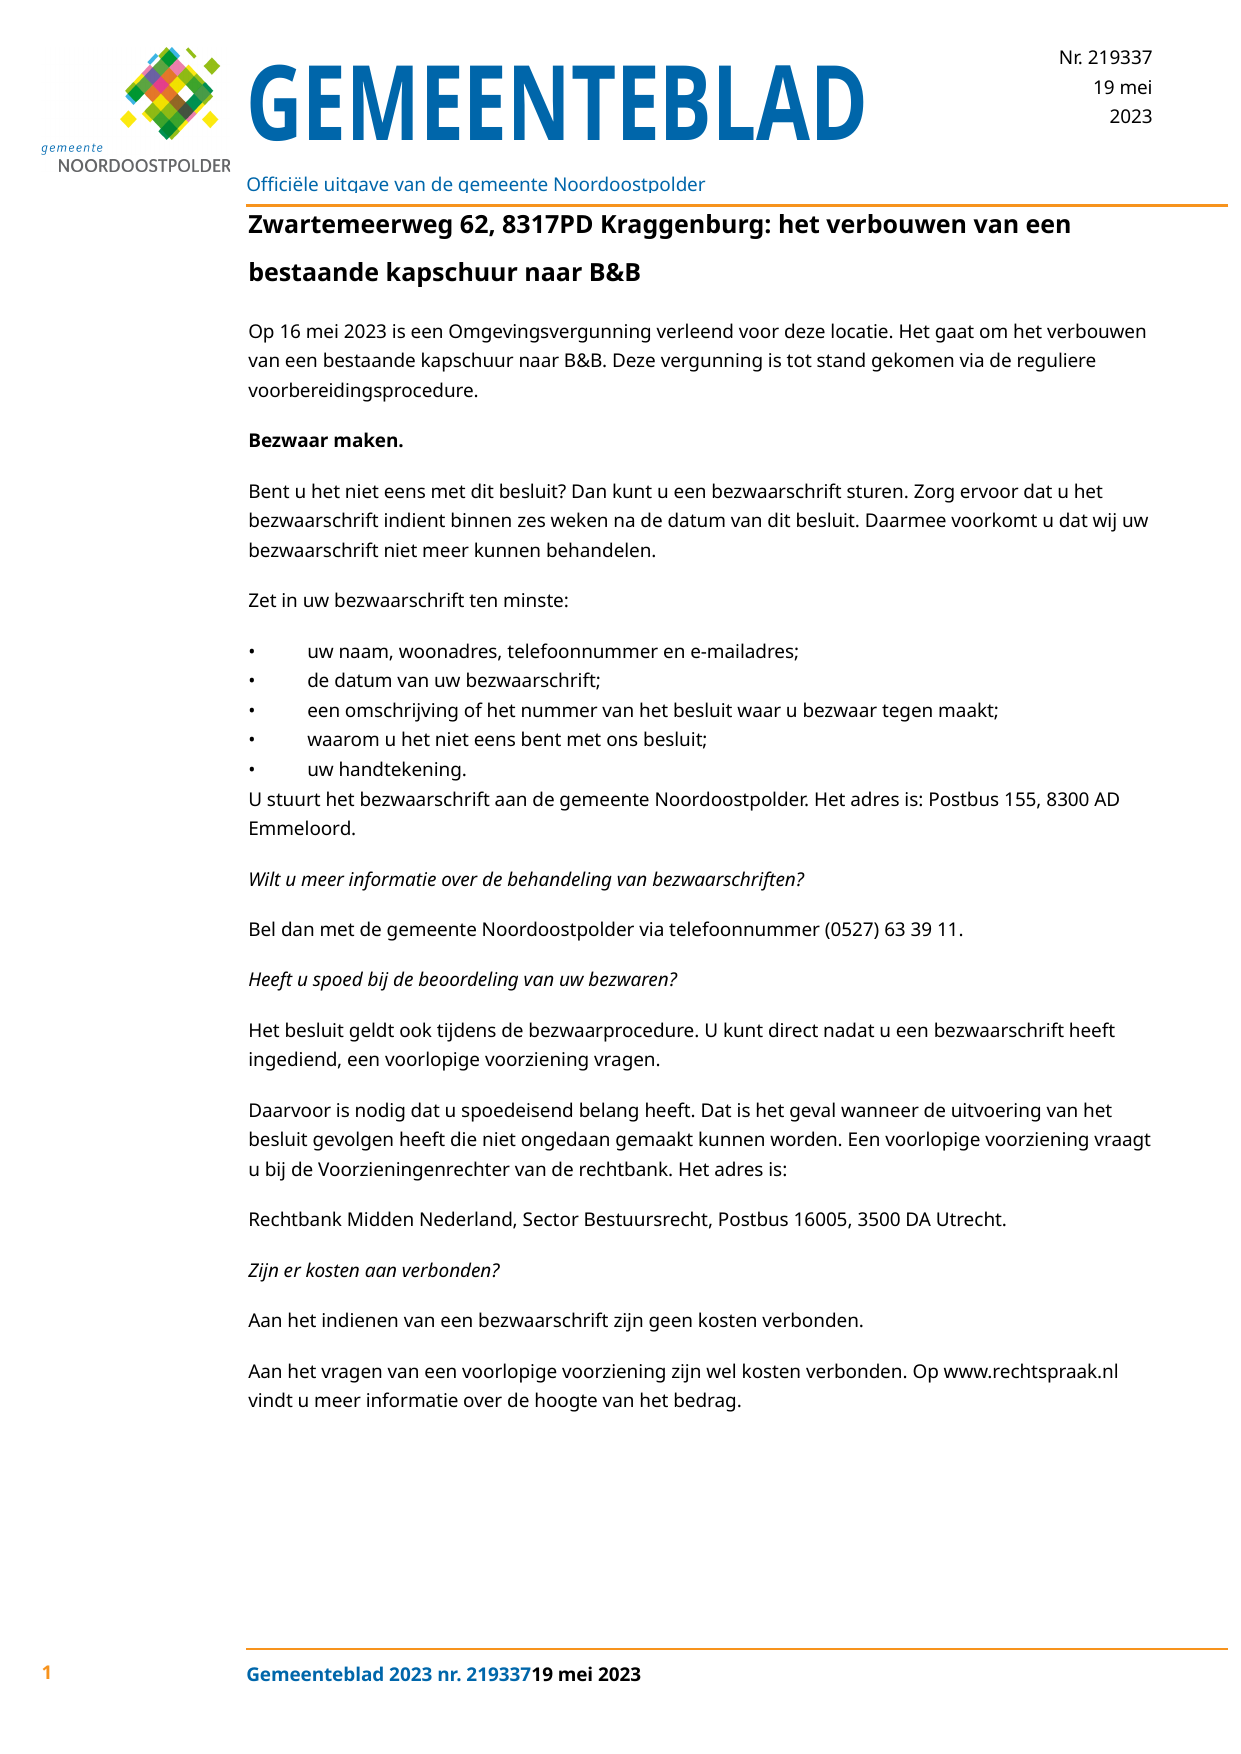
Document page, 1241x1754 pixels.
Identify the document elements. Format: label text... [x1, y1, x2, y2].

text Zwartemeerweg 62, 8317PD Kraggenburg: het verbouwen van een bestaande kapschuur naar B&B [248, 207, 1152, 288]
text Heeft u spoed bij de beoordeling van uw bezwaren? [248, 967, 1152, 992]
text Het besluit geldt ook tijdens de bezwaarprocedure. U kunt direct nadat u een bezwaarschrift heeft ingediend, een voorlopige voorziening vragen. [248, 1017, 1152, 1072]
text Zet in uw bezwaarschrift ten minste: [248, 587, 1152, 613]
list de datum van uw bezwaarschrift; [248, 667, 1152, 693]
text Bezwaar maken. [248, 427, 1152, 453]
list waarom u het niet eens bent met ons besluit; [248, 727, 1152, 752]
picture [41, 47, 231, 172]
text Bent u het niet eens met dit besluit? Dan kunt u een bezwaarschrift sturen. Zorg ervoor dat u het bezwaarschrift indient binnen zes weken na de datum van dit besluit. Daarmee voorkomt u dat wij uw bezwaarschrift niet meer kunnen behandelen. [248, 478, 1152, 563]
list uw naam, woonadres, telefoonnummer en e-mailadres; [248, 638, 1152, 664]
text Aan het vragen van een voorlopige voorziening zijn wel kosten verbonden. Op www.rechtspraak.nl vindt u meer informatie over de hoogte van het bedrag. [248, 1358, 1152, 1413]
list een omschrijving of het nummer van het besluit waar u bezwaar tegen maakt; [248, 697, 1152, 723]
text Zijn er kosten aan verbonden? [248, 1257, 1152, 1283]
text Rechtbank Midden Nederland, Sector Bestuursrecht, Postbus 16005, 3500 DA Utrecht. [248, 1207, 1152, 1232]
text Op 16 mei 2023 is een Omgevingsvergunning verleend voor deze locatie. Het gaat om het verbouwen van een bestaande kapschuur naar B&B. Deze vergunning is tot stand gekomen via de reguliere voorbereidingsprocedure. [248, 318, 1152, 403]
text Wilt u meer informatie over de behandeling van bezwaarschriften? [248, 866, 1152, 892]
text U stuurt het bezwaarschrift aan de gemeente Noordoostpolder. Het adres is: Postbus 155, 8300 AD Emmeloord. [248, 786, 1152, 841]
list uw handtekening. [248, 756, 1152, 782]
text Aan het indienen van een bezwaarschrift zijn geen kosten verbonden. [248, 1307, 1152, 1333]
text Bel dan met de gemeente Noordoostpolder via telefoonnummer (0527) 63 39 11. [248, 916, 1152, 942]
text Daarvoor is nodig dat u spoedeisend belang heeft. Dat is het geval wanneer de uitvoering van het besluit gevolgen heeft die niet ongedaan gemaakt kunnen worden. Een voorlopige voorziening vraagt u bij de Voorzieningenrechter van de rechtbank. Het adres is: [248, 1097, 1152, 1182]
